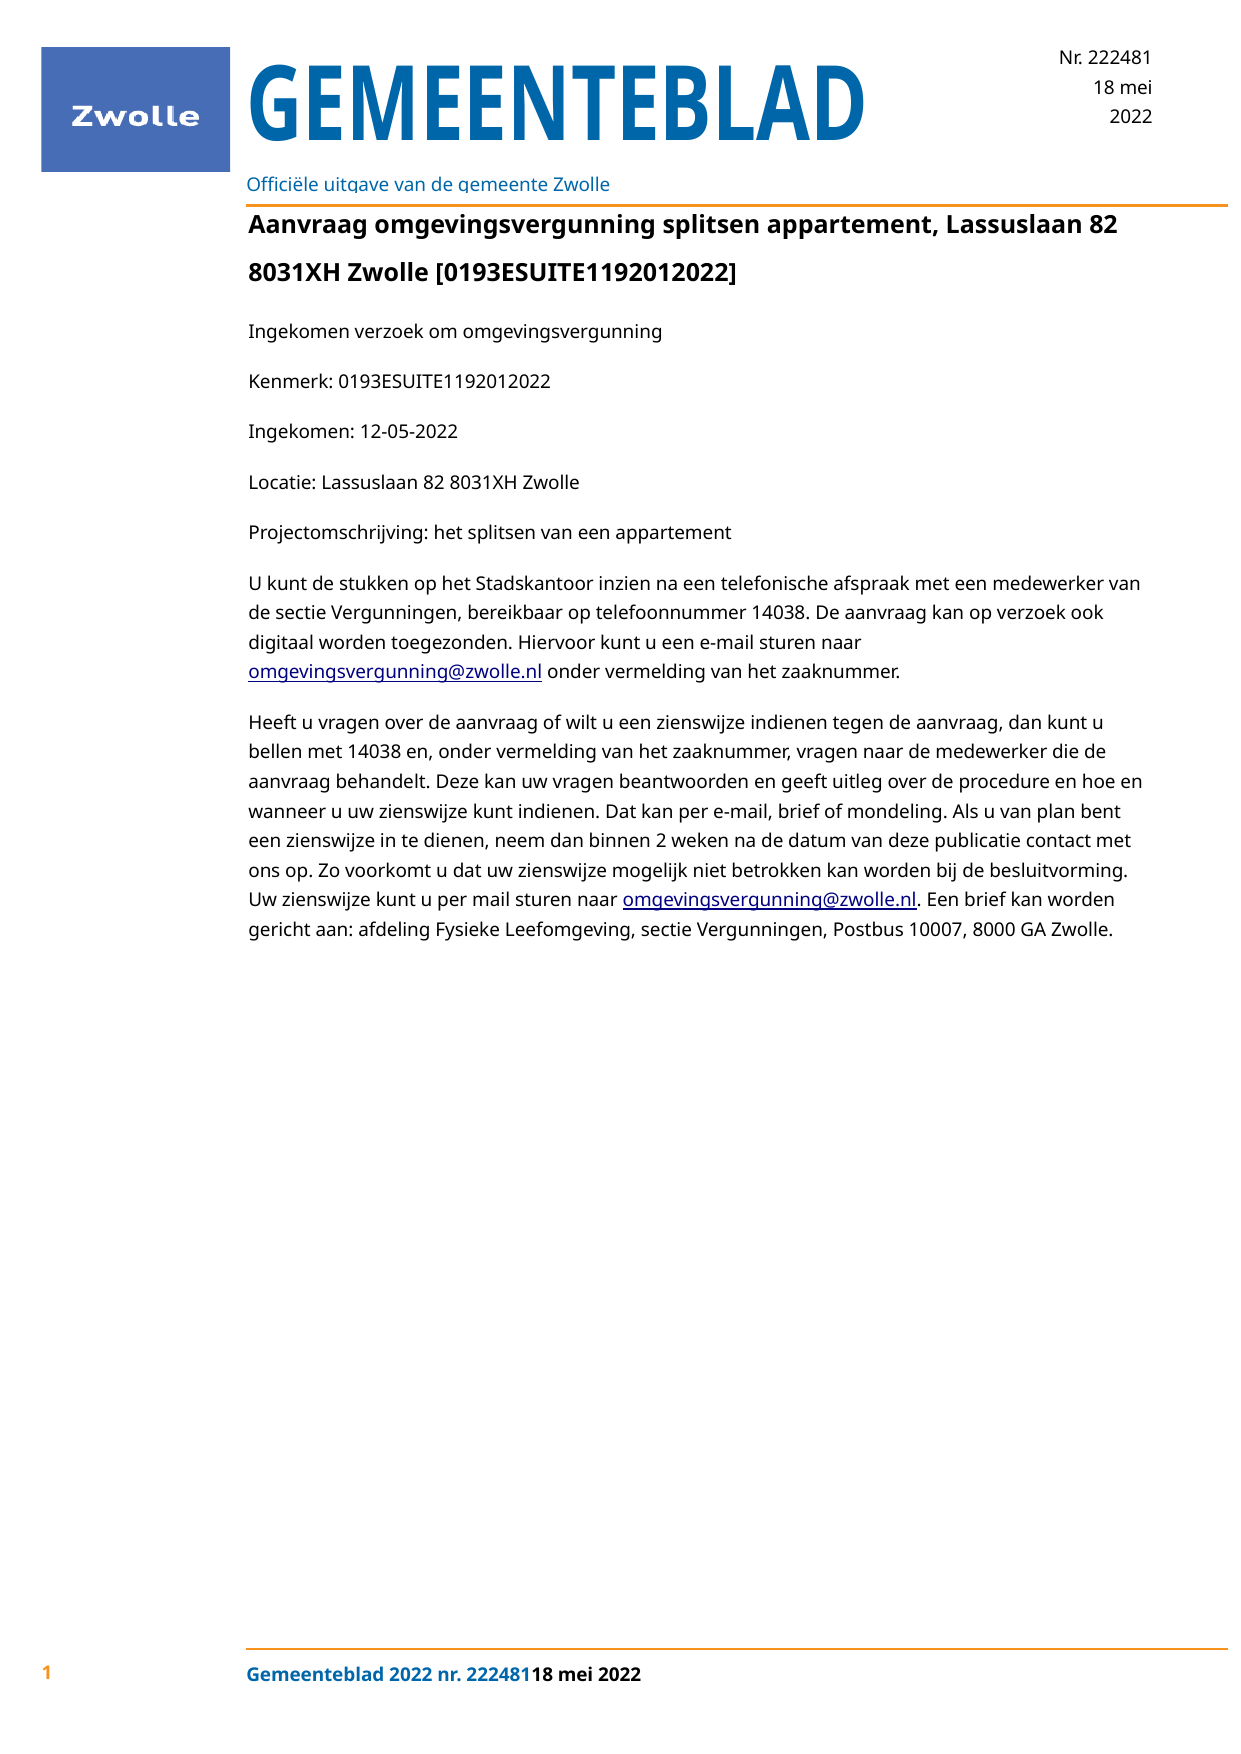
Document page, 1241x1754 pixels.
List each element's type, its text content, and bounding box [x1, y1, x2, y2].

text Locatie: Lassuslaan 82 8031XH Zwolle [248, 469, 1152, 495]
text Projectomschrijving: het splitsen van een appartement [248, 519, 1152, 545]
text Kenmerk: 0193ESUITE1192012022 [248, 368, 1152, 394]
text Heeft u vragen over de aanvraag of wilt u een zienswijze indienen tegen de aanvraag, dan kunt u bellen met 14038 en, onder vermelding van het zaaknummer, vragen naar de medewerker die de aanvraag behandelt. Deze kan uw vragen beantwoorden en geeft uitleg over de procedure en hoe en wanneer u uw zienswijze kunt indienen. Dat kan per e-mail, brief of mondeling. Als u van plan bent een zienswijze in te dienen, neem dan binnen 2 weken na de datum van deze publicatie contact met ons op. Zo voorkomt u dat uw zienswijze mogelijk niet betrokken kan worden bij de besluitvorming. Uw zienswijze kunt u per mail sturen naar omgevingsvergunning@zwolle.nl. Een brief kan worden gericht aan: afdeling Fysieke Leefomgeving, sectie Vergunningen, Postbus 10007, 8000 GA Zwolle. [248, 709, 1152, 942]
text Aanvraag omgevingsvergunning splitsen appartement, Lassuslaan 82 8031XH Zwolle [0193ESUITE1192012022] [248, 207, 1152, 288]
picture [41, 47, 231, 172]
text Ingekomen: 12-05-2022 [248, 419, 1152, 444]
text U kunt de stukken op het Stadskantoor inzien na een telefonische afspraak met een medewerker van de sectie Vergunningen, bereikbaar op telefoonnummer 14038. De aanvraag kan op verzoek ook digitaal worden toegezonden. Hiervoor kunt u een e-mail sturen naar omgevingsvergunning@zwolle.nl onder vermelding van het zaaknummer. [248, 570, 1152, 684]
text Ingekomen verzoek om omgevingsvergunning [248, 318, 1152, 344]
